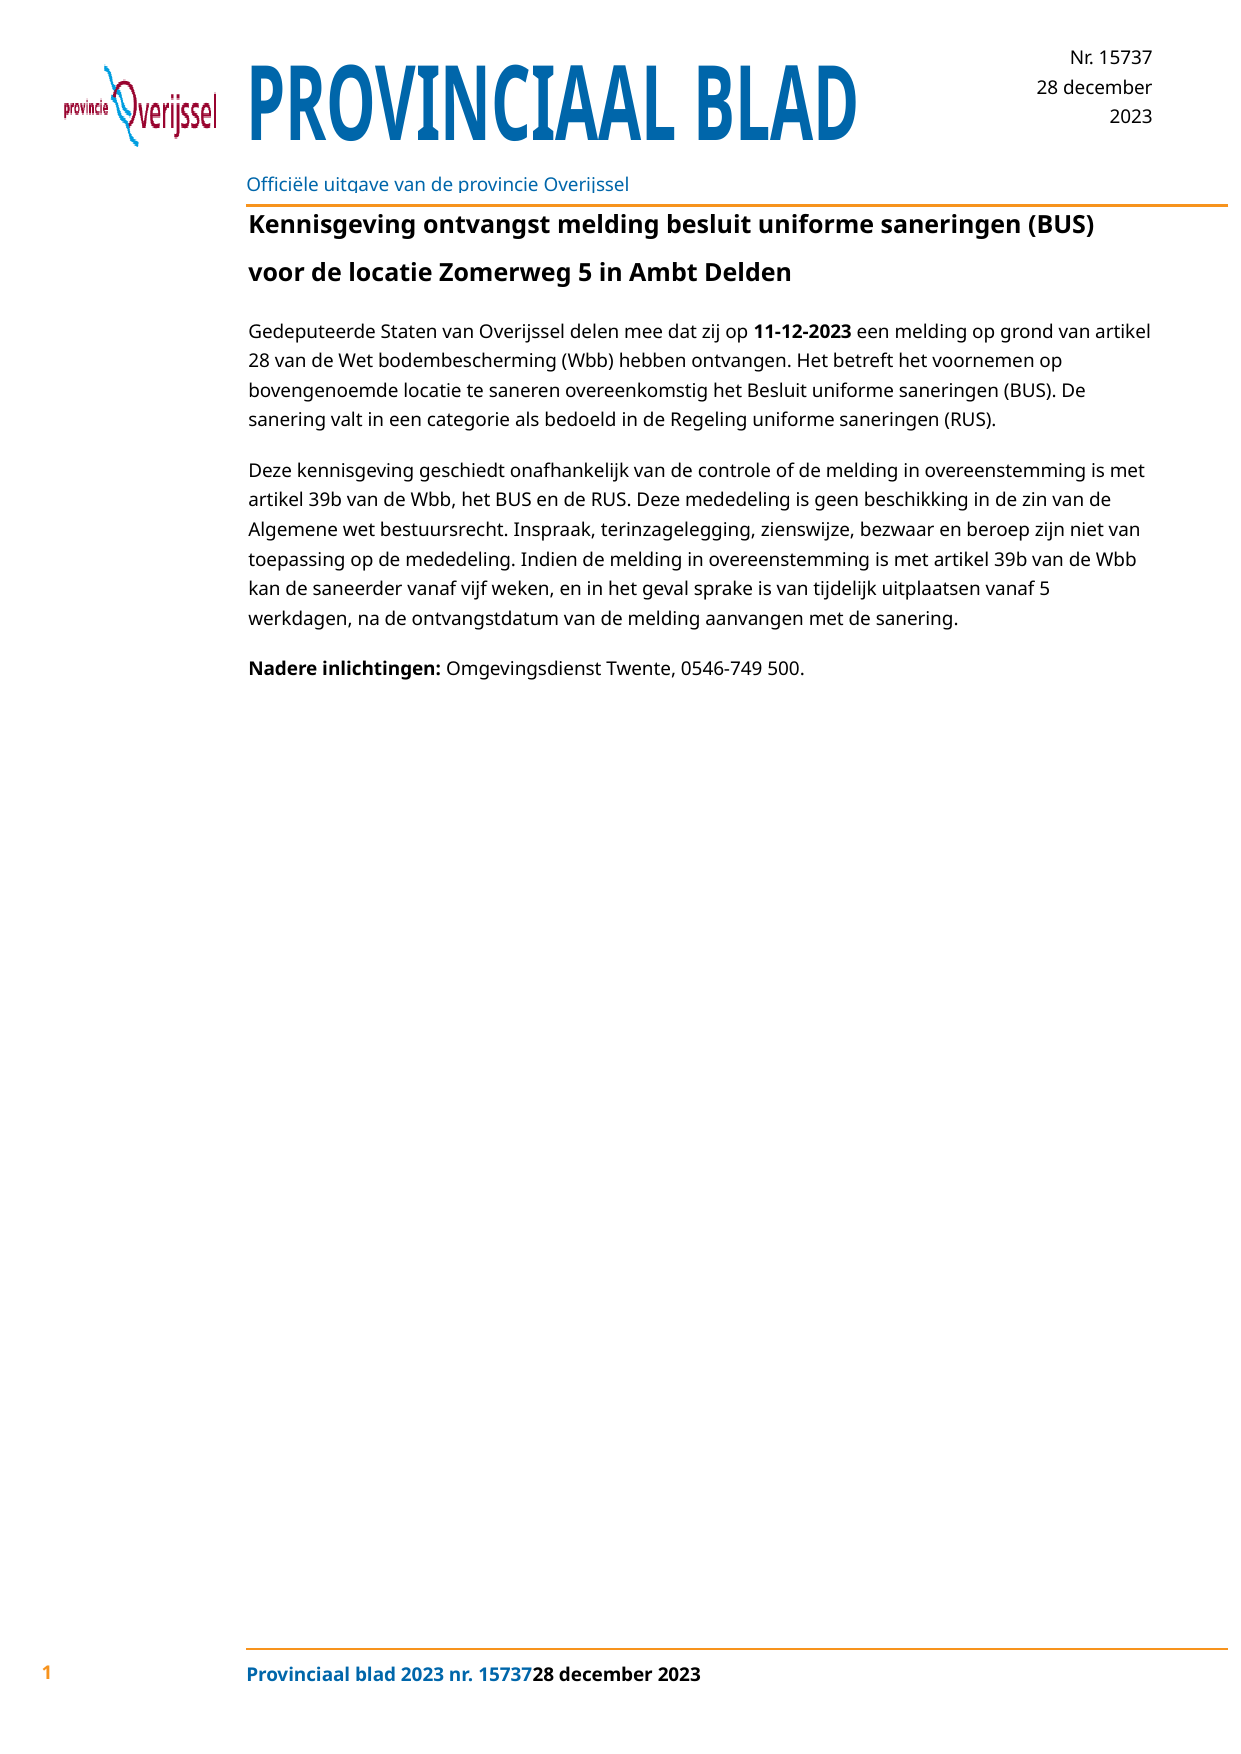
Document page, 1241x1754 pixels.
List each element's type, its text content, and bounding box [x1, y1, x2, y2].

text Nadere inlichtingen: Omgevingsdienst Twente, 0546-749 500. [248, 655, 1152, 681]
picture [41, 47, 231, 172]
text Deze kennisgeving geschiedt onafhankelijk van de controle of de melding in overeenstemming is met artikel 39b van de Wbb, het BUS en de RUS. Deze mededeling is geen beschikking in de zin van de Algemene wet bestuursrecht. Inspraak, terinzagelegging, zienswijze, bezwaar en beroep zijn niet van toepassing op de mededeling. Indien de melding in overeenstemming is met artikel 39b van de Wbb kan de saneerder vanaf vijf weken, en in het geval sprake is van tijdelijk uitplaatsen vanaf 5 werkdagen, na de ontvangstdatum van de melding aanvangen met de sanering. [248, 457, 1152, 631]
text Kennisgeving ontvangst melding besluit uniforme saneringen (BUS) voor de locatie Zomerweg 5 in Ambt Delden [248, 207, 1152, 288]
text Gedeputeerde Staten van Overijssel delen mee dat zij op 11-12-2023 een melding op grond van artikel 28 van de Wet bodembescherming (Wbb) hebben ontvangen. Het betreft het voornemen op bovengenoemde locatie te saneren overeenkomstig het Besluit uniforme saneringen (BUS). De sanering valt in een categorie als bedoeld in de Regeling uniforme saneringen (RUS). [248, 318, 1152, 432]
